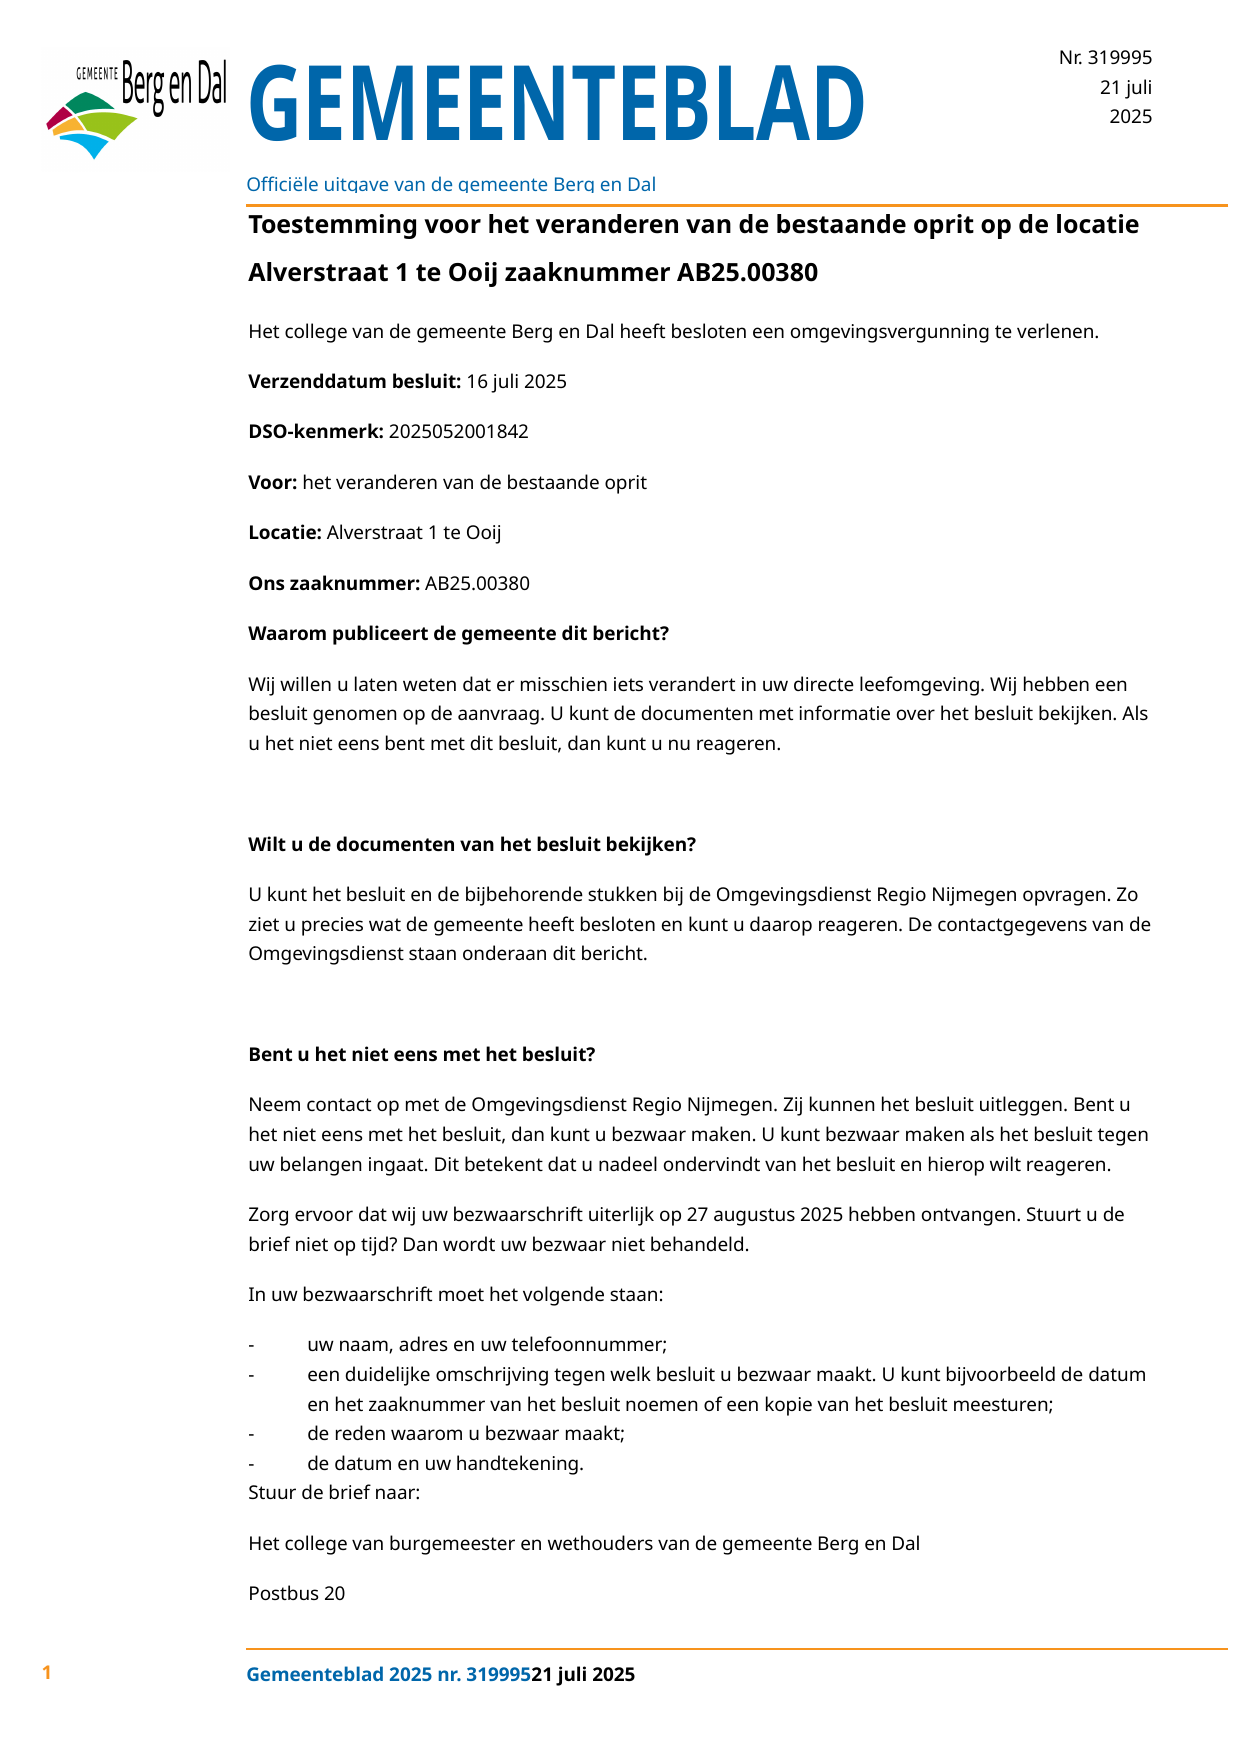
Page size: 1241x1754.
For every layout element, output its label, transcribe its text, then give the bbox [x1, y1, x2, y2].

text DSO-kenmerk: 2025052001842 [248, 419, 1152, 444]
text U kunt het besluit en de bijbehorende stukken bij de Omgevingsdienst Regio Nijmegen opvragen. Zo ziet u precies wat de gemeente heeft besloten en kunt u daarop reageren. De contactgegevens van de Omgevingsdienst staan onderaan dit bericht. [248, 881, 1152, 966]
list de datum en uw handtekening. [248, 1450, 1152, 1476]
text Wilt u de documenten van het besluit bekijken? [248, 831, 1152, 857]
list een duidelijke omschrijving tegen welk besluit u bezwaar maakt. U kunt bijvoorbeeld de datum en het zaaknummer van het besluit noemen of een kopie van het besluit meesturen; [248, 1361, 1152, 1417]
list uw naam, adres en uw telefoonnummer; [248, 1332, 1152, 1357]
text Waarom publiceert de gemeente dit bericht? [248, 620, 1152, 646]
text Het college van de gemeente Berg en Dal heeft besloten een omgevingsvergunning te verlenen. [248, 318, 1152, 344]
text Postbus 20 [248, 1580, 1152, 1606]
text Neem contact op met de Omgevingsdienst Regio Nijmegen. Zij kunnen het besluit uitleggen. Bent u het niet eens met het besluit, dan kunt u bezwaar maken. U kunt bezwaar maken als het besluit tegen uw belangen ingaat. Dit betekent dat u nadeel ondervindt van het besluit en hierop wilt reageren. [248, 1092, 1152, 1177]
text Zorg ervoor dat wij uw bezwaarschrift uiterlijk op 27 augustus 2025 hebben ontvangen. Stuurt u de brief niet op tijd? Dan wordt uw bezwaar niet behandeld. [248, 1201, 1152, 1257]
text Het college van burgemeester en wethouders van de gemeente Berg en Dal [248, 1530, 1152, 1556]
text Wij willen u laten weten dat er misschien iets verandert in uw directe leefomgeving. Wij hebben een besluit genomen op de aanvraag. U kunt de documenten met informatie over het besluit bekijken. Als u het niet eens bent met dit besluit, dan kunt u nu reageren. [248, 671, 1152, 756]
text Locatie: Alverstraat 1 te Ooij [248, 519, 1152, 545]
text Stuur de brief naar: [248, 1479, 1152, 1505]
text Bent u het niet eens met het besluit? [248, 1041, 1152, 1067]
text Voor: het veranderen van de bestaande oprit [248, 469, 1152, 495]
list de reden waarom u bezwaar maakt; [248, 1420, 1152, 1446]
text Ons zaaknummer: AB25.00380 [248, 570, 1152, 596]
text Verzenddatum besluit: 16 juli 2025 [248, 368, 1152, 394]
picture [41, 47, 231, 172]
text In uw bezwaarschrift moet het volgende staan: [248, 1281, 1152, 1307]
text Toestemming voor het veranderen van de bestaande oprit op de locatie Alverstraat 1 te Ooij zaaknummer AB25.00380 [248, 207, 1152, 288]
